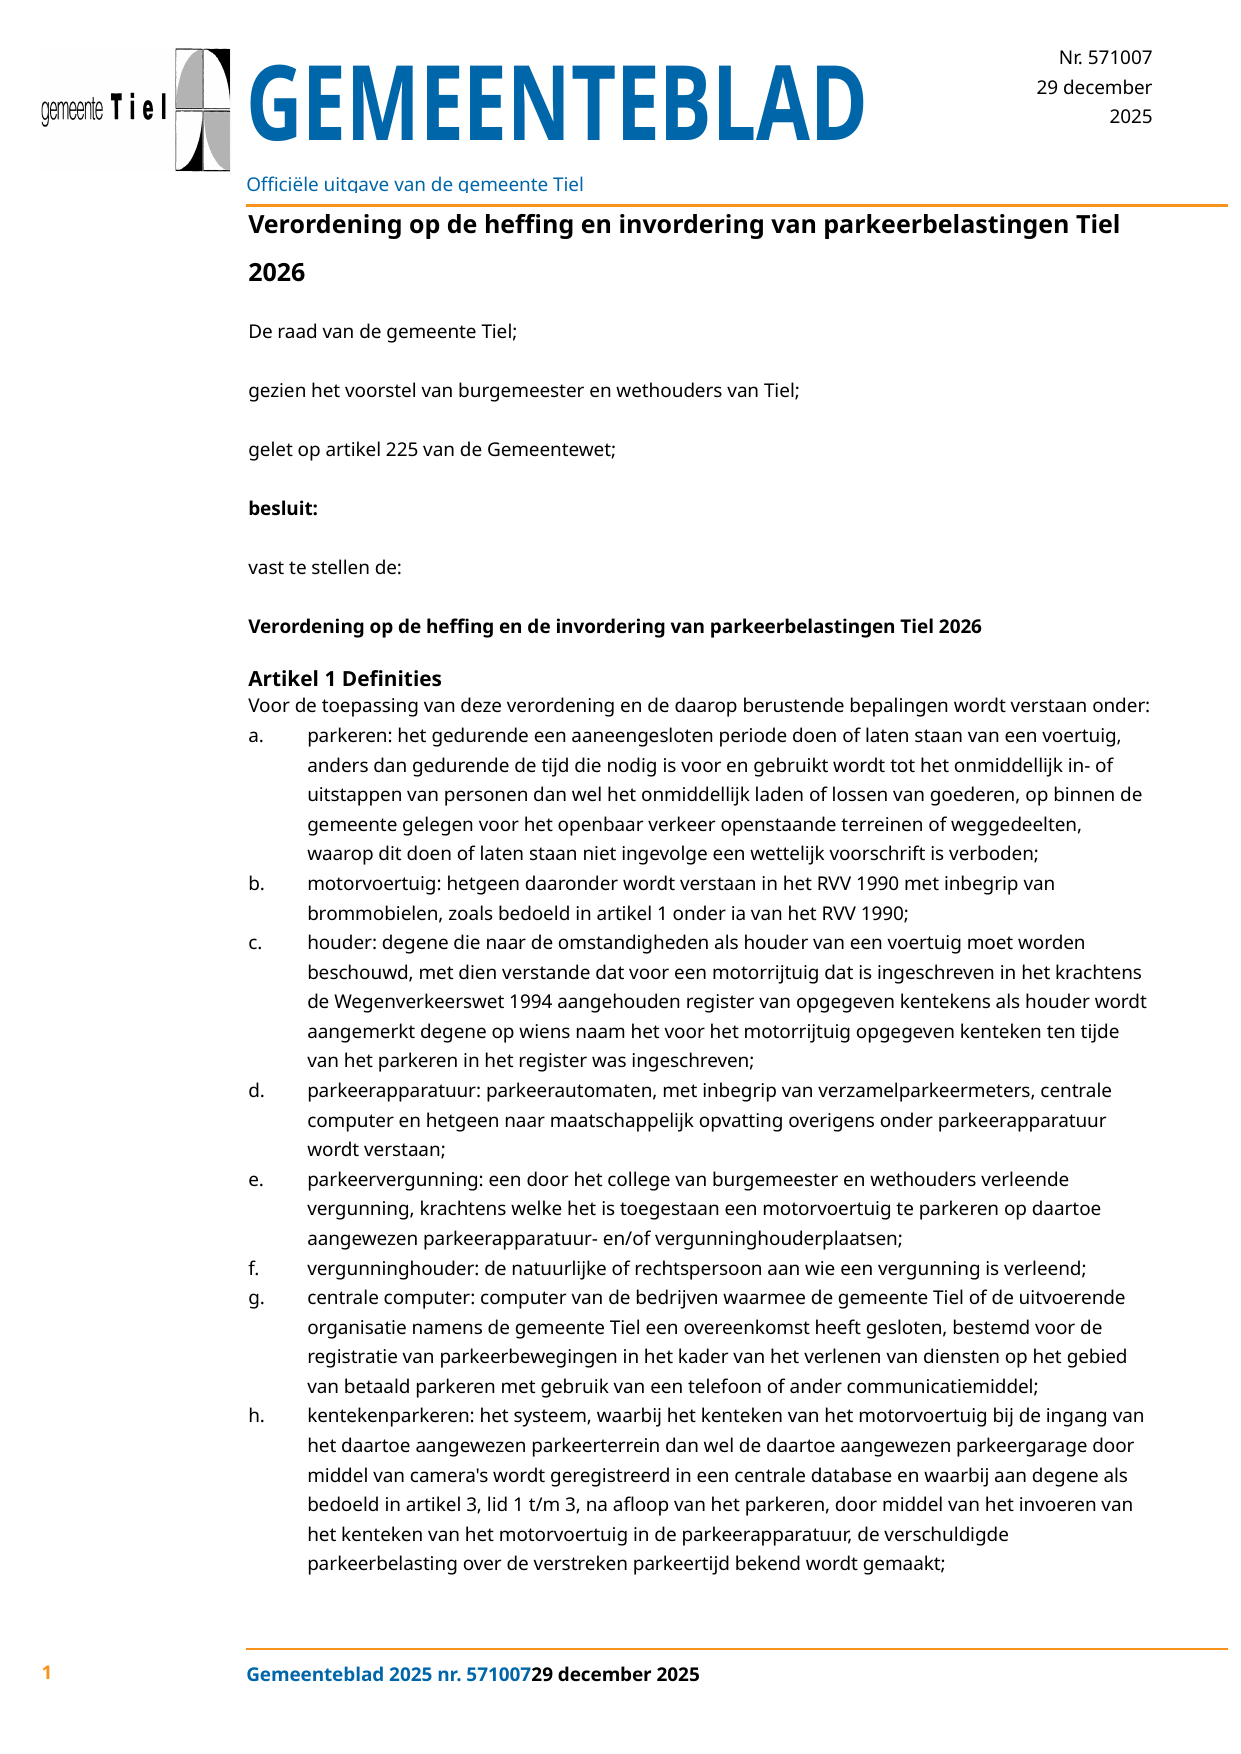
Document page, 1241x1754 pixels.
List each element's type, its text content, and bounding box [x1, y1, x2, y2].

list parkeervergunning: een door het college van burgemeester en wethouders verleende vergunning, krachtens welke het is toegestaan een motorvoertuig te parkeren op daartoe aangewezen parkeerapparatuur- en/of vergunninghouderplaatsen; [248, 1166, 1152, 1251]
list centrale computer: computer van de bedrijven waarmee de gemeente Tiel of de uitvoerende organisatie namens de gemeente Tiel een overeenkomst heeft gesloten, bestemd voor de registratie van parkeerbewegingen in het kader van het verlenen van diensten op het gebied van betaald parkeren met gebruik van een telefoon of ander communicatiemiddel; [248, 1284, 1152, 1399]
text vast te stellen de: [248, 554, 1152, 580]
list parkeren: het gedurende een aaneengesloten periode doen of laten staan van een voertuig, anders dan gedurende de tijd die nodig is voor en gebruikt wordt tot het onmiddellijk in- of uitstappen van personen dan wel het onmiddellijk laden of lossen van goederen, op binnen de gemeente gelegen voor het openbaar verkeer openstaande terreinen of weggedeelten, waarop dit doen of laten staan niet ingevolge een wettelijk voorschrift is verboden; [248, 722, 1152, 866]
list parkeerapparatuur: parkeerautomaten, met inbegrip van verzamelparkeermeters, centrale computer en hetgeen naar maatschappelijk opvatting overigens onder parkeerapparatuur wordt verstaan; [248, 1077, 1152, 1162]
list vergunninghouder: de natuurlijke of rechtspersoon aan wie een vergunning is verleend; [248, 1255, 1152, 1280]
list kentekenparkeren: het systeem, waarbij het kenteken van het motorvoertuig bij de ingang van het daartoe aangewezen parkeerterrein dan wel de daartoe aangewezen parkeergarage door middel van camera's wordt geregistreerd in een centrale database en waarbij aan degene als bedoeld in artikel 3, lid 1 t/m 3, na afloop van het parkeren, door middel van het invoeren van het kenteken van het motorvoertuig in de parkeerapparatuur, de verschuldigde parkeerbelasting over de verstreken parkeertijd bekend wordt gemaakt; [248, 1403, 1152, 1576]
text Artikel 1 Definities [248, 664, 1152, 693]
text gelet op artikel 225 van de Gemeentewet; [248, 436, 1152, 462]
text gezien het voorstel van burgemeester en wethouders van Tiel; [248, 377, 1152, 403]
text besluit: [248, 495, 1152, 521]
picture [41, 47, 231, 172]
list houder: degene die naar de omstandigheden als houder van een voertuig moet worden beschouwd, met dien verstande dat voor een motorrijtuig dat is ingeschreven in het krachtens de Wegenverkeerswet 1994 aangehouden register van opgegeven kentekens als houder wordt aangemerkt degene op wiens naam het voor het motorrijtuig opgegeven kenteken ten tijde van het parkeren in het register was ingeschreven; [248, 929, 1152, 1073]
text Verordening op de heffing en invordering van parkeerbelastingen Tiel 2026 [248, 207, 1152, 288]
text De raad van de gemeente Tiel; [248, 318, 1152, 344]
list motorvoertuig: hetgeen daaronder wordt verstaan in het RVV 1990 met inbegrip van brommobielen, zoals bedoeld in artikel 1 onder ia van het RVV 1990; [248, 870, 1152, 925]
text Voor de toepassing van deze verordening en de daarop berustende bepalingen wordt verstaan onder: [248, 693, 1152, 718]
text Verordening op de heffing en de invordering van parkeerbelastingen Tiel 2026 [248, 614, 1152, 639]
